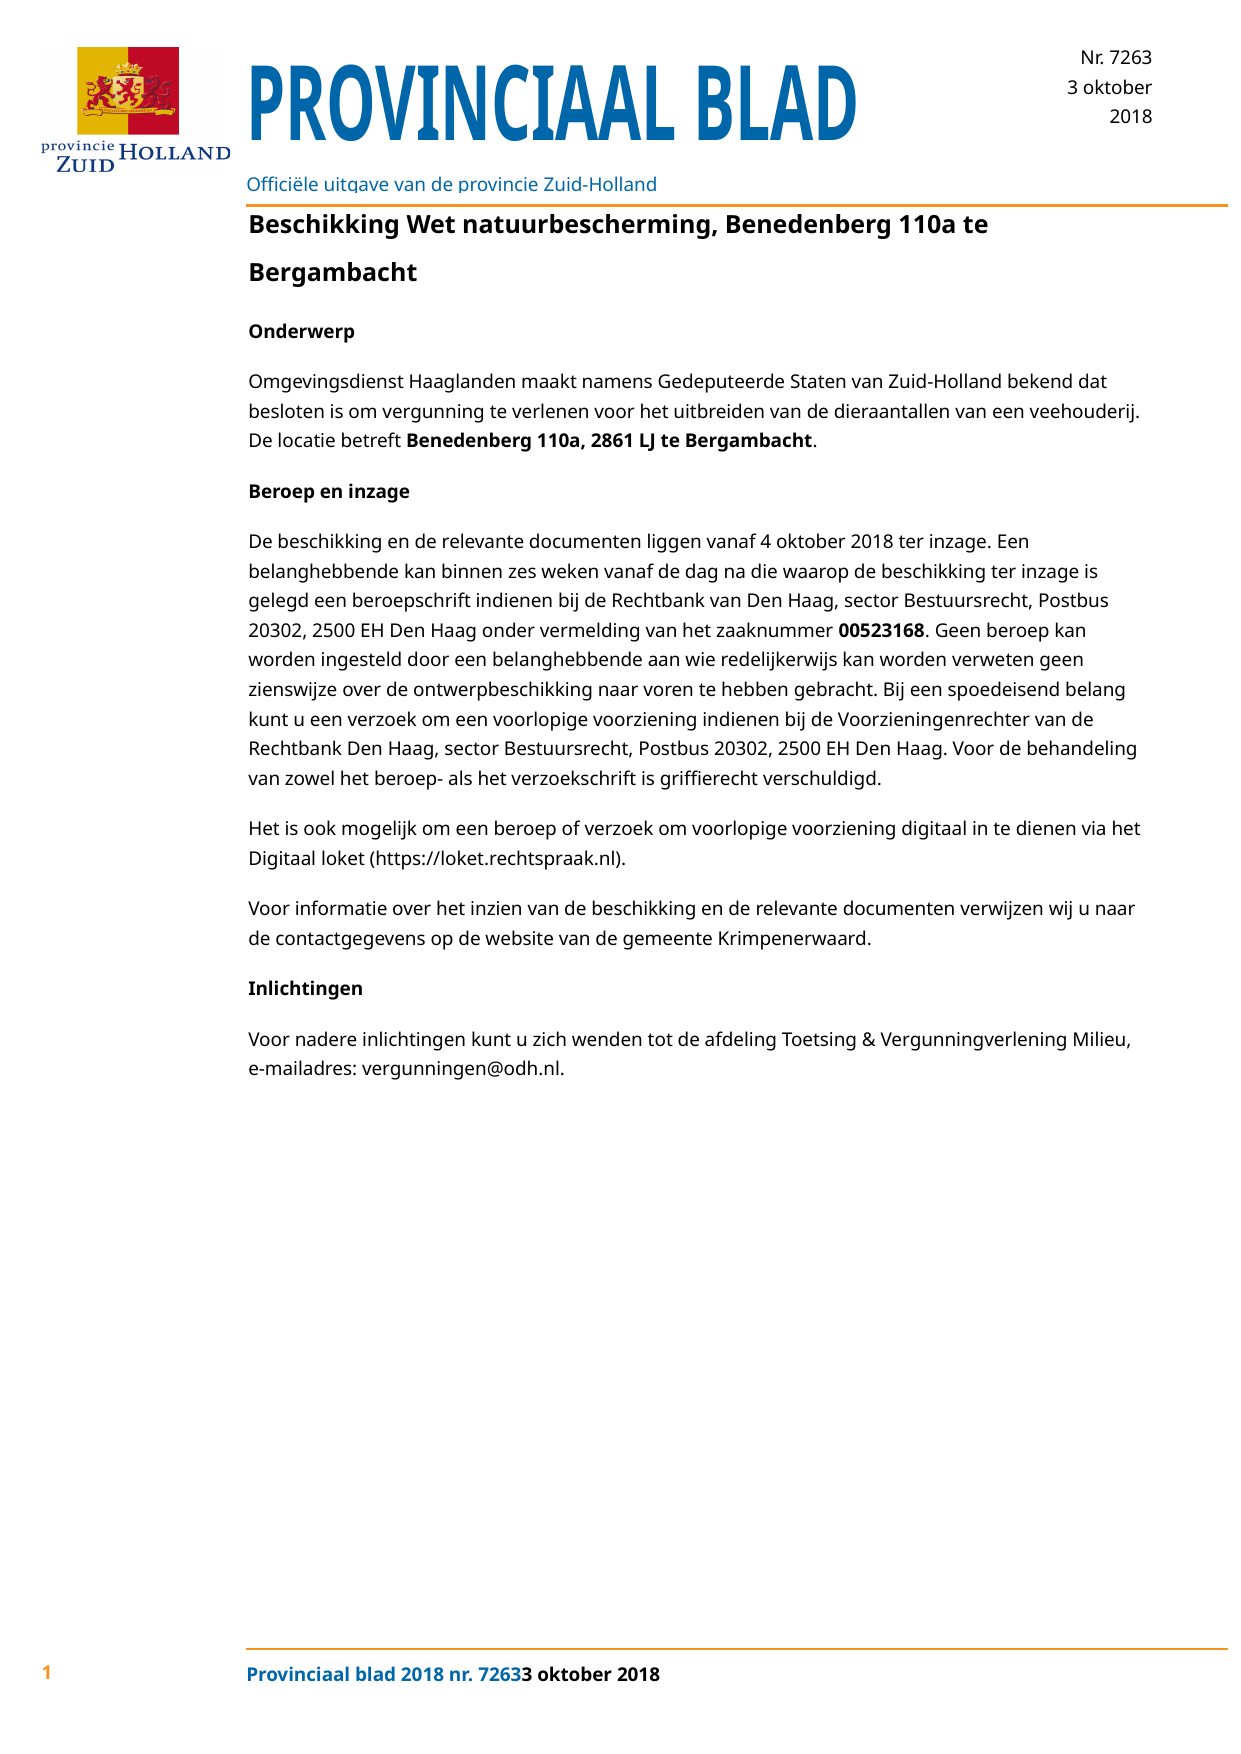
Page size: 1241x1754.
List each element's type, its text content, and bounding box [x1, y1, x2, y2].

text De beschikking en de relevante documenten liggen vanaf 4 oktober 2018 ter inzage. Een belanghebbende kan binnen zes weken vanaf de dag na die waarop de beschikking ter inzage is gelegd een beroepschrift indienen bij de Rechtbank van Den Haag, sector Bestuursrecht, Postbus 20302, 2500 EH Den Haag onder vermelding van het zaaknummer 00523168. Geen beroep kan worden ingesteld door een belanghebbende aan wie redelijkerwijs kan worden verweten geen zienswijze over de ontwerpbeschikking naar voren te hebben gebracht. Bij een spoedeisend belang kunt u een verzoek om een voorlopige voorziening indienen bij de Voorzieningenrechter van de Rechtbank Den Haag, sector Bestuursrecht, Postbus 20302, 2500 EH Den Haag. Voor de behandeling van zowel het beroep- als het verzoekschrift is griffierecht verschuldigd. [248, 528, 1152, 791]
text Beroep en inzage [248, 478, 1152, 504]
text Beschikking Wet natuurbescherming, Benedenberg 110a te Bergambacht [248, 207, 1152, 288]
text Voor nadere inlichtingen kunt u zich wenden tot de afdeling Toetsing & Vergunningverlening Milieu, e-mailadres: vergunningen@odh.nl. [248, 1026, 1152, 1081]
text Het is ook mogelijk om een beroep of verzoek om voorlopige voorziening digitaal in te dienen via het Digitaal loket (https://loket.rechtspraak.nl). [248, 815, 1152, 871]
text Inlichtingen [248, 975, 1152, 1001]
text Omgevingsdienst Haaglanden maakt namens Gedeputeerde Staten van Zuid-Holland bekend dat besloten is om vergunning te verlenen voor het uitbreiden van de dieraantallen van een veehouderij. De locatie betreft Benedenberg 110a, 2861 LJ te Bergambacht. [248, 368, 1152, 453]
text Voor informatie over het inzien van de beschikking en de relevante documenten verwijzen wij u naar de contactgegevens op de website van de gemeente Krimpenerwaard. [248, 895, 1152, 951]
picture [41, 47, 231, 172]
text Onderwerp [248, 318, 1152, 344]
